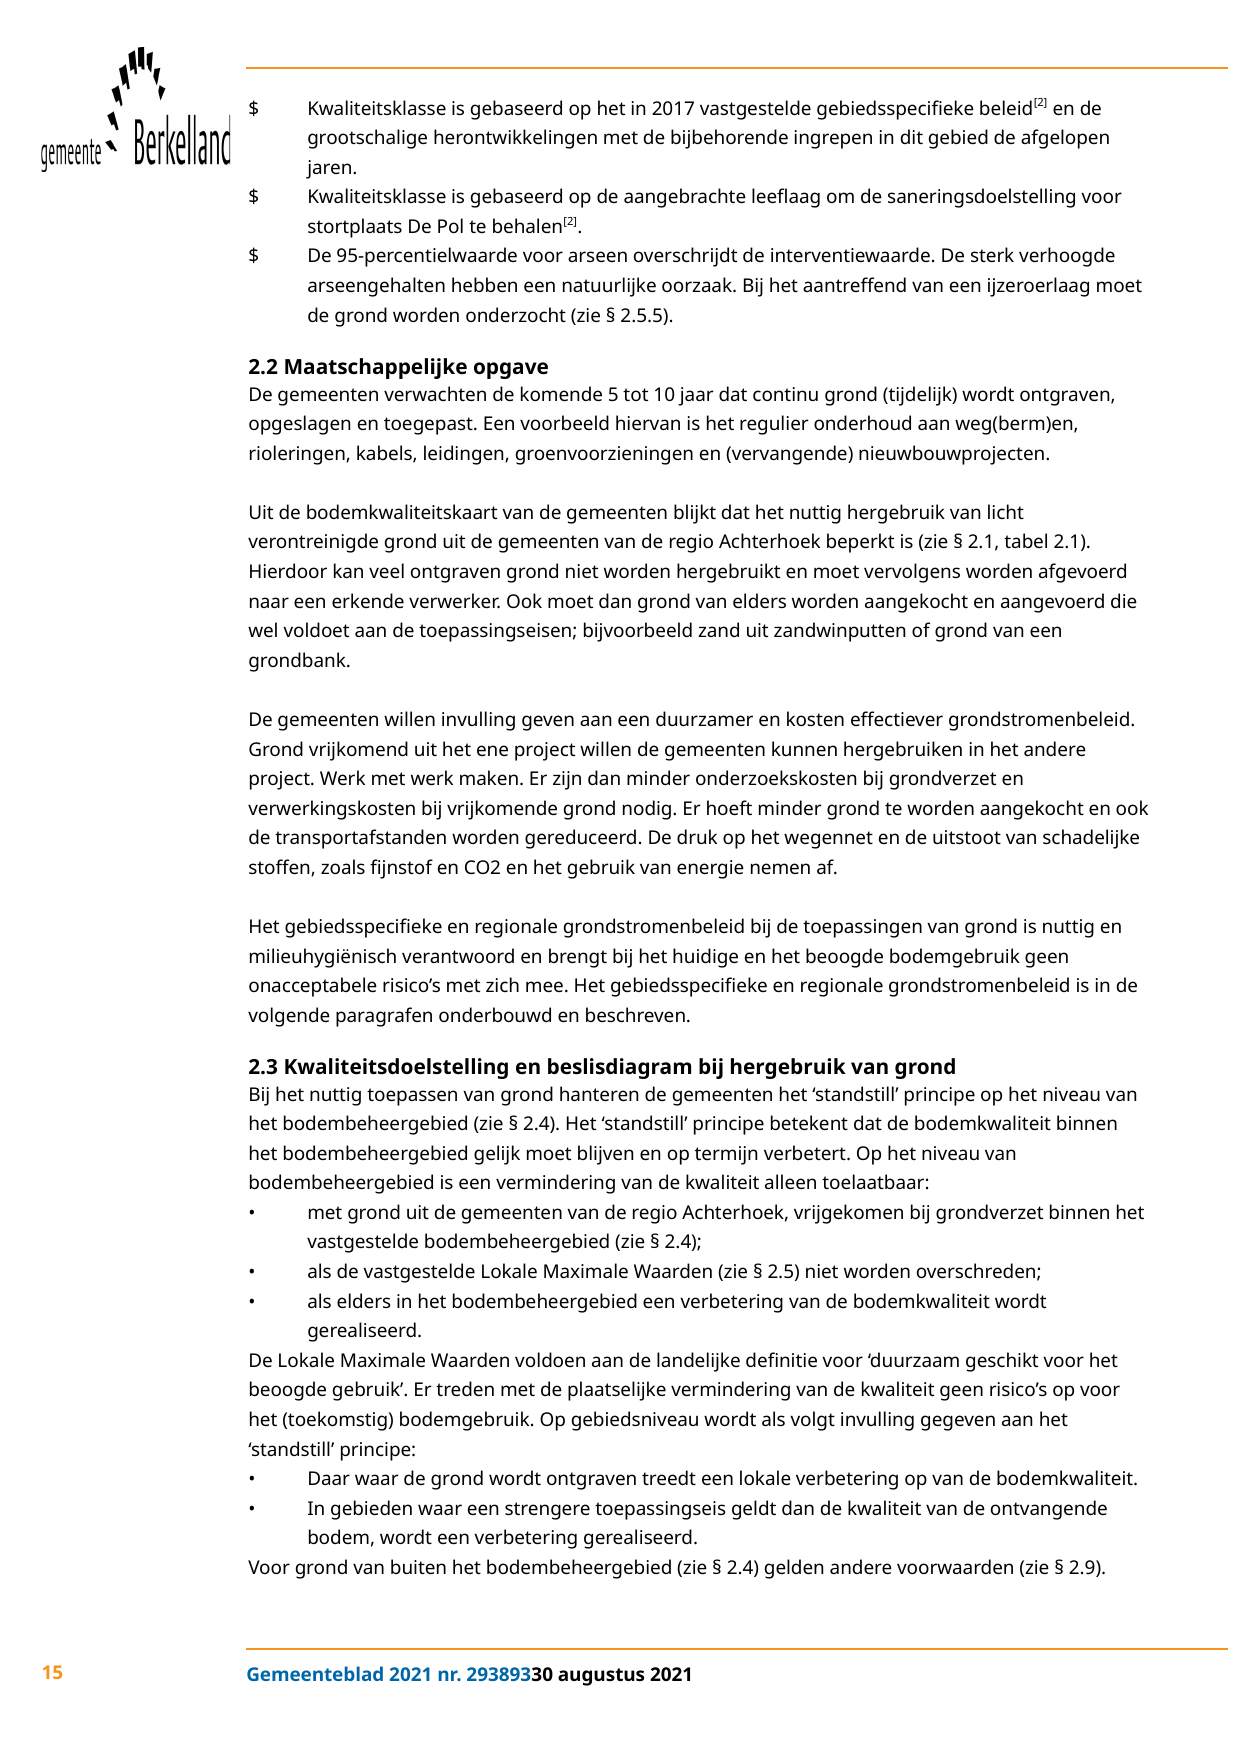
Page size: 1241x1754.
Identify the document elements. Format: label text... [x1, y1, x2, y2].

text De gemeenten willen invulling geven aan een duurzamer en kosten effectiever grondstromenbeleid. Grond vrijkomend uit het ene project willen de gemeenten kunnen hergebruiken in het andere project. Werk met werk maken. Er zijn dan minder onderzoekskosten bij grondverzet en verwerkingskosten bij vrijkomende grond nodig. Er hoeft minder grond te worden aangekocht en ook de transportafstanden worden gereduceerd. De druk op het wegennet en de uitstoot van schadelijke stoffen, zoals fijnstof en CO2 en het gebruik van energie nemen af. [248, 706, 1152, 880]
list Kwaliteitsklasse is gebaseerd op het in 2017 vastgestelde gebiedsspecifieke beleid[2] en de grootschalige herontwikkelingen met de bijbehorende ingrepen in dit gebied de afgelopen jaren. [248, 95, 1152, 180]
list als de vastgestelde Lokale Maximale Waarden (zie § 2.5) niet worden overschreden; [248, 1258, 1152, 1284]
list met grond uit de gemeenten van de regio Achterhoek, vrijgekomen bij grondverzet binnen het vastgestelde bodembeheergebied (zie § 2.4); [248, 1199, 1152, 1254]
text Uit de bodemkwaliteitskaart van de gemeenten blijkt dat het nuttig hergebruik van licht verontreinigde grond uit de gemeenten van de regio Achterhoek beperkt is (zie § 2.1, tabel 2.1). Hierdoor kan veel ontgraven grond niet worden hergebruikt en moet vervolgens worden afgevoerd naar een erkende verwerker. Ook moet dan grond van elders worden aangekocht en aangevoerd die wel voldoet aan de toepassingseisen; bijvoorbeeld zand uit zandwinputten of grond van een grondbank. [248, 499, 1152, 673]
text 2.3 Kwaliteitsdoelstelling en beslisdiagram bij hergebruik van grond [248, 1052, 1152, 1081]
text Voor grond van buiten het bodembeheergebied (zie § 2.4) gelden andere voorwaarden (zie § 2.9). [248, 1554, 1152, 1580]
list Kwaliteitsklasse is gebaseerd op de aangebrachte leeflaag om de saneringsdoelstelling voor stortplaats De Pol te behalen[2]. [248, 183, 1152, 239]
list In gebieden waar een strengere toepassingseis geldt dan de kwaliteit van de ontvangende bodem, wordt een verbetering gerealiseerd. [248, 1495, 1152, 1550]
picture [41, 47, 231, 172]
list Daar waar de grond wordt ontgraven treedt een lokale verbetering op van de bodemkwaliteit. [248, 1465, 1152, 1491]
list De 95-percentielwaarde voor arseen overschrijdt de interventiewaarde. De sterk verhoogde arseengehalten hebben een natuurlijke oorzaak. Bij het aantreffend van een ijzeroerlaag moet de grond worden onderzocht (zie § 2.5.5). [248, 243, 1152, 328]
text Bij het nuttig toepassen van grond hanteren de gemeenten het ‘standstill’ principe op het niveau van het bodembeheergebied (zie § 2.4). Het ‘standstill’ principe betekent dat de bodemkwaliteit binnen het bodembeheergebied gelijk moet blijven en op termijn verbetert. Op het niveau van bodembeheergebied is een vermindering van de kwaliteit alleen toelaatbaar: [248, 1081, 1152, 1195]
text 2.2 Maatschappelijke opgave [248, 352, 1152, 381]
list als elders in het bodembeheergebied een verbetering van de bodemkwaliteit wordt gerealiseerd. [248, 1288, 1152, 1343]
text Het gebiedsspecifieke en regionale grondstromenbeleid bij de toepassingen van grond is nuttig en milieuhygiënisch verantwoord en brengt bij het huidige en het beoogde bodemgebruik geen onacceptabele risico’s met zich mee. Het gebiedsspecifieke en regionale grondstromenbeleid is in de volgende paragrafen onderbouwd en beschreven. [248, 913, 1152, 1028]
text De gemeenten verwachten de komende 5 tot 10 jaar dat continu grond (tijdelijk) wordt ontgraven, opgeslagen en toegepast. Een voorbeeld hiervan is het regulier onderhoud aan weg(berm)en, rioleringen, kabels, leidingen, groenvoorzieningen en (vervangende) nieuwbouwprojecten. [248, 381, 1152, 466]
text De Lokale Maximale Waarden voldoen aan de landelijke definitie voor ‘duurzaam geschikt voor het beoogde gebruik’. Er treden met de plaatselijke vermindering van de kwaliteit geen risico’s op voor het (toekomstig) bodemgebruik. Op gebiedsniveau wordt als volgt invulling gegeven aan het ‘standstill’ principe: [248, 1347, 1152, 1462]
